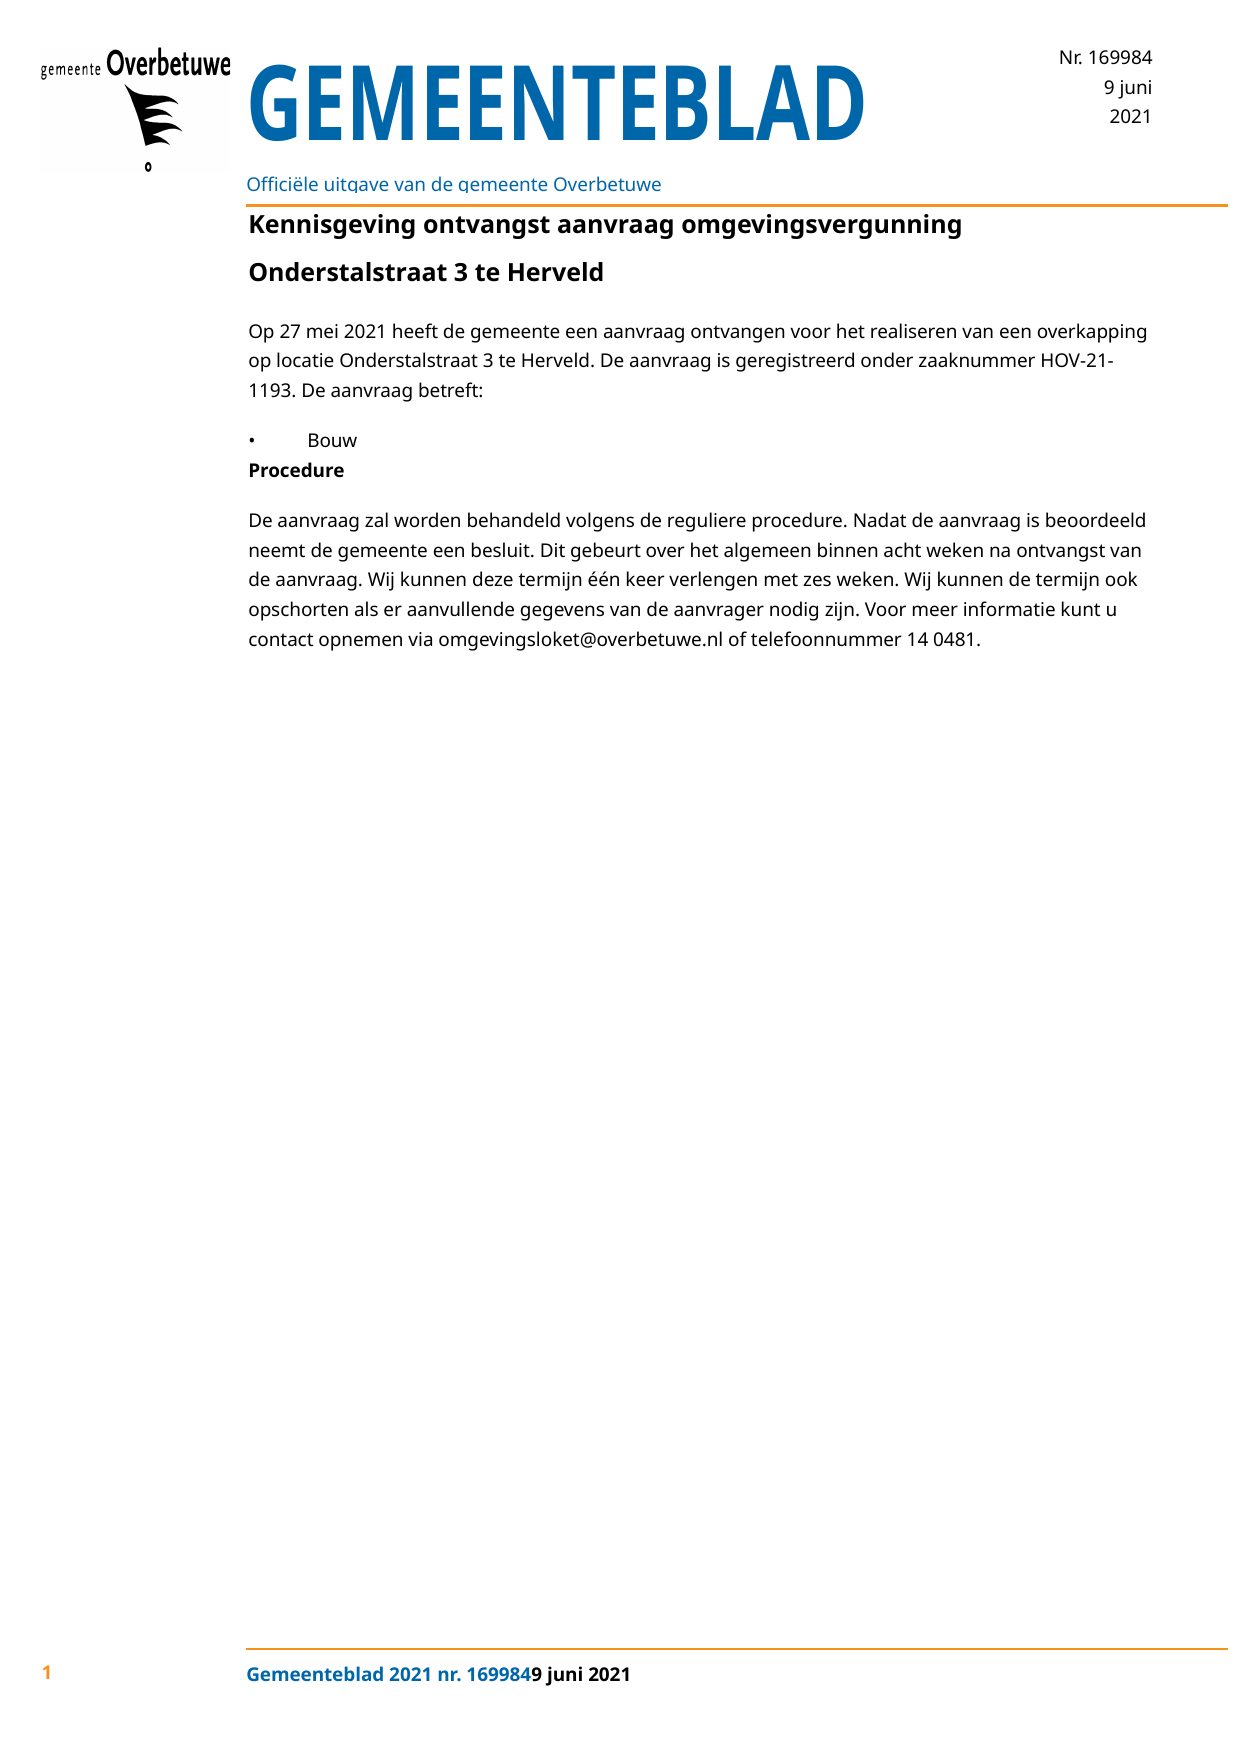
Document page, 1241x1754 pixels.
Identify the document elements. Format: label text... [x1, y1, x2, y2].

text De aanvraag zal worden behandeld volgens de reguliere procedure. Nadat de aanvraag is beoordeeld neemt de gemeente een besluit. Dit gebeurt over het algemeen binnen acht weken na ontvangst van de aanvraag. Wij kunnen deze termijn één keer verlengen met zes weken. Wij kunnen de termijn ook opschorten als er aanvullende gegevens van de aanvrager nodig zijn. Voor meer informatie kunt u contact opnemen via omgevingsloket@overbetuwe.nl of telefoonnummer 14 0481. [248, 507, 1152, 652]
text Op 27 mei 2021 heeft de gemeente een aanvraag ontvangen voor het realiseren van een overkapping op locatie Onderstalstraat 3 te Herveld. De aanvraag is geregistreerd onder zaaknummer HOV-21-1193. De aanvraag betreft: [248, 318, 1152, 403]
text Procedure [248, 457, 1152, 483]
text Kennisgeving ontvangst aanvraag omgevingsvergunning Onderstalstraat 3 te Herveld [248, 207, 1152, 288]
list Bouw [248, 427, 1152, 453]
picture [41, 47, 231, 172]
